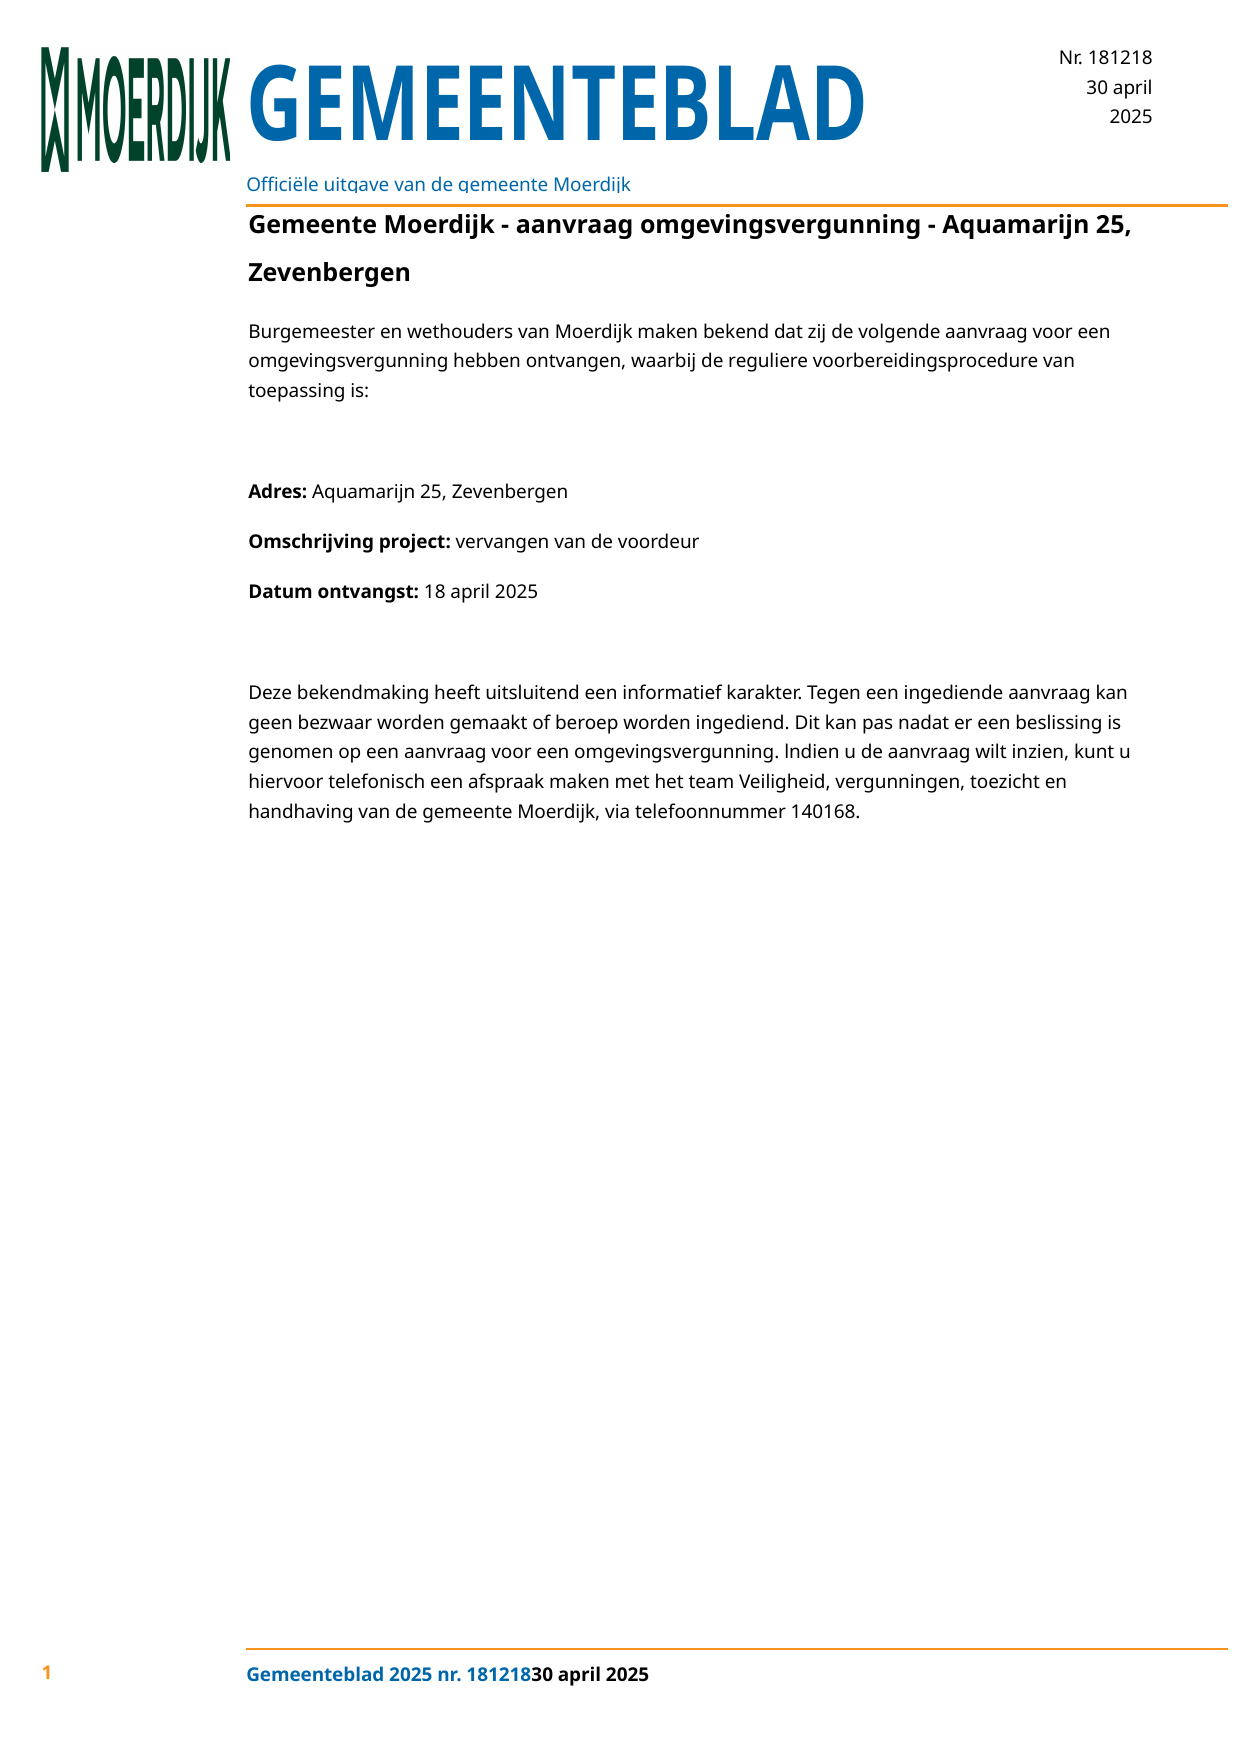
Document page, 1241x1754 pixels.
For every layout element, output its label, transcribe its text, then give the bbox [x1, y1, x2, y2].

text Deze bekendmaking heeft uitsluitend een informatief karakter. Tegen een ingediende aanvraag kan geen bezwaar worden gemaakt of beroep worden ingediend. Dit kan pas nadat er een beslissing is genomen op een aanvraag voor een omgevingsvergunning. lndien u de aanvraag wilt inzien, kunt u hiervoor telefonisch een afspraak maken met het team Veiligheid, vergunningen, toezicht en handhaving van de gemeente Moerdijk, via telefoonnummer 140168. [248, 679, 1152, 824]
text Adres: Aquamarijn 25, Zevenbergen [248, 478, 1152, 504]
picture [41, 47, 231, 172]
text Gemeente Moerdijk - aanvraag omgevingsvergunning - Aquamarijn 25, Zevenbergen [248, 207, 1152, 288]
text Burgemeester en wethouders van Moerdijk maken bekend dat zij de volgende aanvraag voor een omgevingsvergunning hebben ontvangen, waarbij de reguliere voorbereidingsprocedure van toepassing is: [248, 318, 1152, 403]
text Datum ontvangst: 18 april 2025 [248, 579, 1152, 604]
text Omschrijving project: vervangen van de voordeur [248, 528, 1152, 554]
